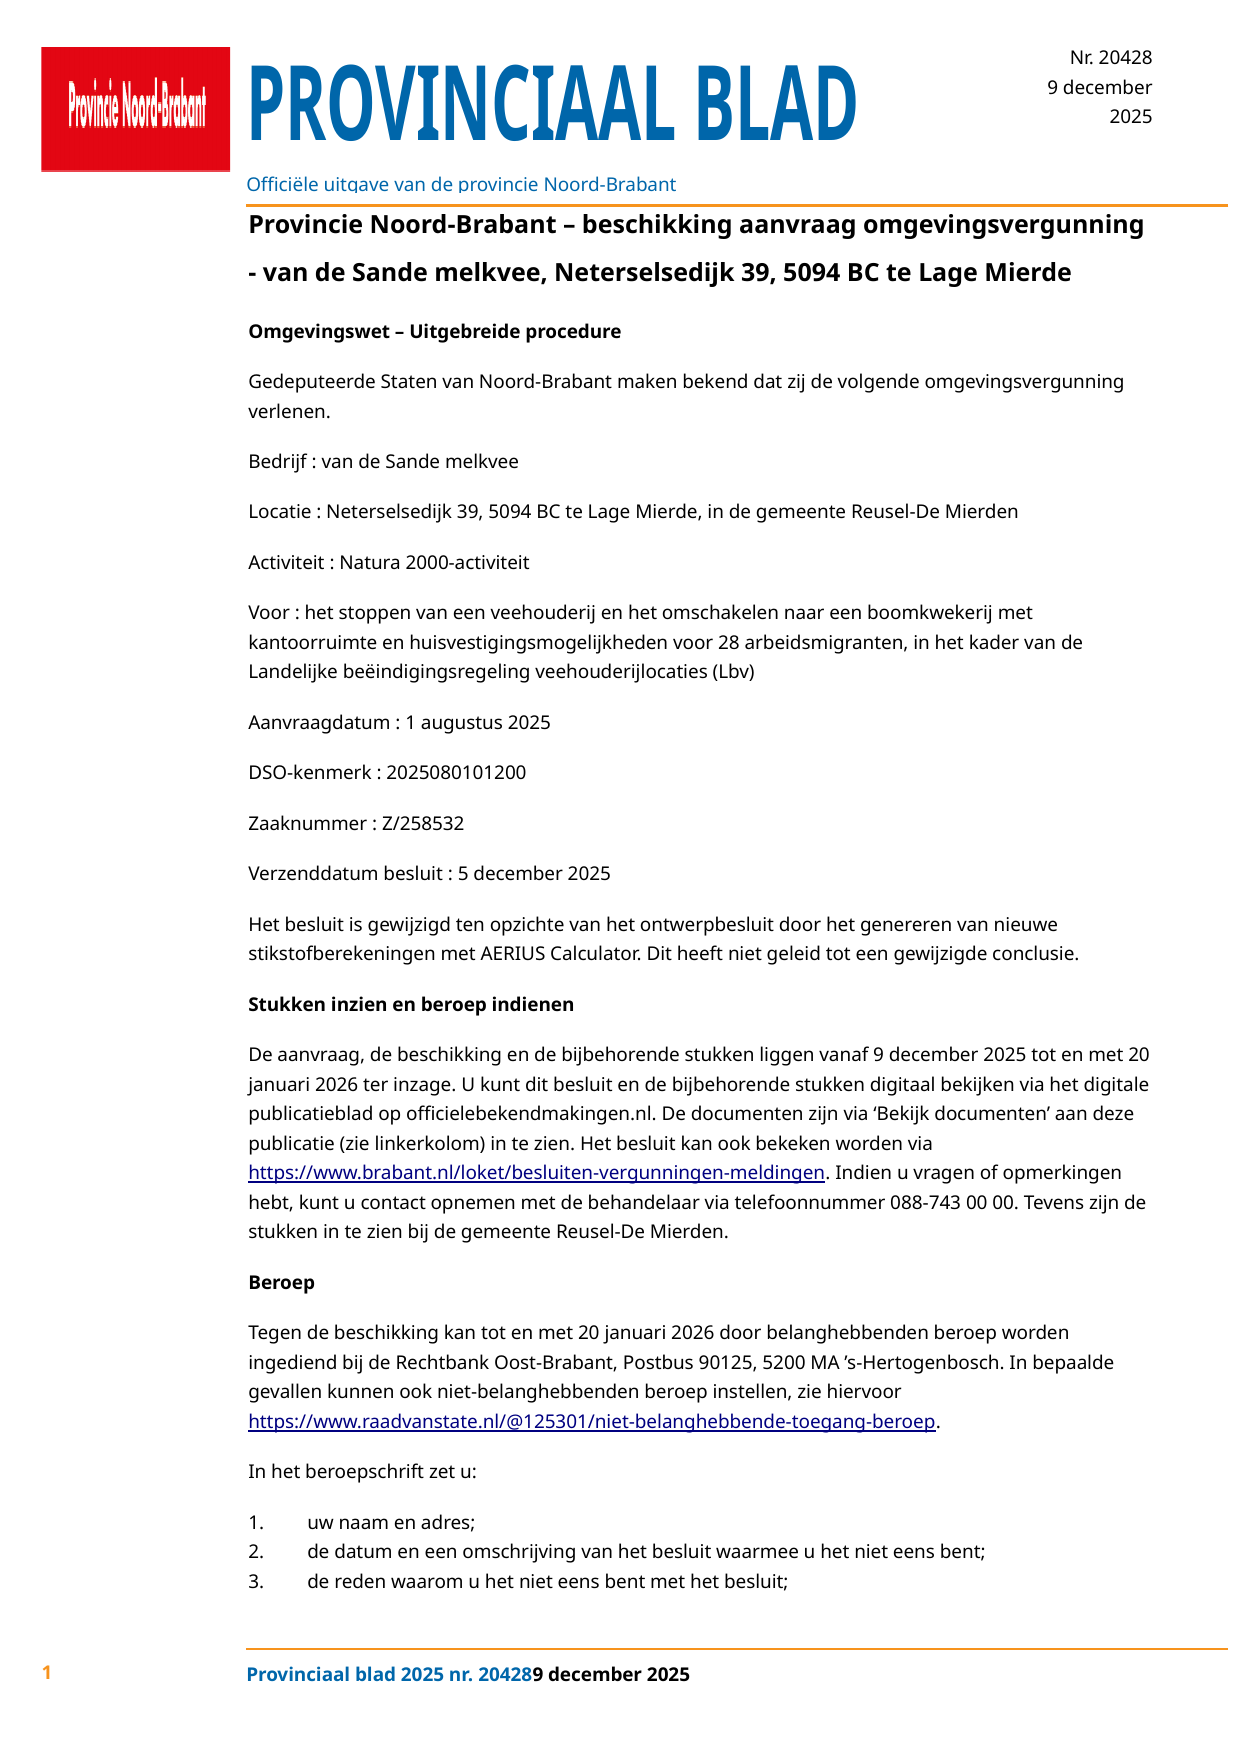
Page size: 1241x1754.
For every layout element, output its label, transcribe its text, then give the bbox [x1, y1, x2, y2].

text Activiteit : Natura 2000-activiteit [248, 549, 1152, 575]
list de datum en een omschrijving van het besluit waarmee u het niet eens bent; [248, 1539, 1152, 1564]
text Provincie Noord-Brabant – beschikking aanvraag omgevingsvergunning - van de Sande melkvee, Neterselsedijk 39, 5094 BC te Lage Mierde [248, 207, 1152, 288]
list de reden waarom u het niet eens bent met het besluit; [248, 1568, 1152, 1594]
text Locatie : Neterselsedijk 39, 5094 BC te Lage Mierde, in de gemeente Reusel-De Mierden [248, 499, 1152, 524]
text De aanvraag, de beschikking en de bijbehorende stukken liggen vanaf 9 december 2025 tot en met 20 januari 2026 ter inzage. U kunt dit besluit en de bijbehorende stukken digitaal bekijken via het digitale publicatieblad op officielebekendmakingen.nl. De documenten zijn via ‘Bekijk documenten’ aan deze publicatie (zie linkerkolom) in te zien. Het besluit kan ook bekeken worden via https://www.brabant.nl/loket/besluiten-vergunningen-meldingen. Indien u vragen of opmerkingen hebt, kunt u contact opnemen met de behandelaar via telefoonnummer 088-743 00 00. Tevens zijn de stukken in te zien bij de gemeente Reusel-De Mierden. [248, 1041, 1152, 1244]
text Voor : het stoppen van een veehouderij en het omschakelen naar een boomkwekerij met kantoorruimte en huisvestigingsmogelijkheden voor 28 arbeidsmigranten, in het kader van de Landelijke beëindigingsregeling veehouderijlocaties (Lbv) [248, 599, 1152, 684]
list uw naam en adres; [248, 1509, 1152, 1535]
text Het besluit is gewijzigd ten opzichte van het ontwerpbesluit door het genereren van nieuwe stikstofberekeningen met AERIUS Calculator. Dit heeft niet geleid tot een gewijzigde conclusie. [248, 911, 1152, 966]
text Zaaknummer : Z/258532 [248, 810, 1152, 836]
text Tegen de beschikking kan tot en met 20 januari 2026 door belanghebbenden beroep worden ingediend bij de Rechtbank Oost-Brabant, Postbus 90125, 5200 MA ’s-Hertogenbosch. In bepaalde gevallen kunnen ook niet-belanghebbenden beroep instellen, zie hiervoor https://www.raadvanstate.nl/@125301/niet-belanghebbende-toegang-beroep. [248, 1319, 1152, 1434]
text Bedrijf : van de Sande melkvee [248, 448, 1152, 474]
text In het beroepschrift zet u: [248, 1459, 1152, 1484]
picture [41, 47, 231, 172]
text Stukken inzien en beroep indienen [248, 991, 1152, 1017]
text DSO-kenmerk : 2025080101200 [248, 759, 1152, 785]
text Beroep [248, 1269, 1152, 1295]
text Aanvraagdatum : 1 augustus 2025 [248, 709, 1152, 735]
text Verzenddatum besluit : 5 december 2025 [248, 860, 1152, 886]
text Omgevingswet – Uitgebreide procedure [248, 318, 1152, 344]
text Gedeputeerde Staten van Noord-Brabant maken bekend dat zij de volgende omgevingsvergunning verlenen. [248, 368, 1152, 424]
